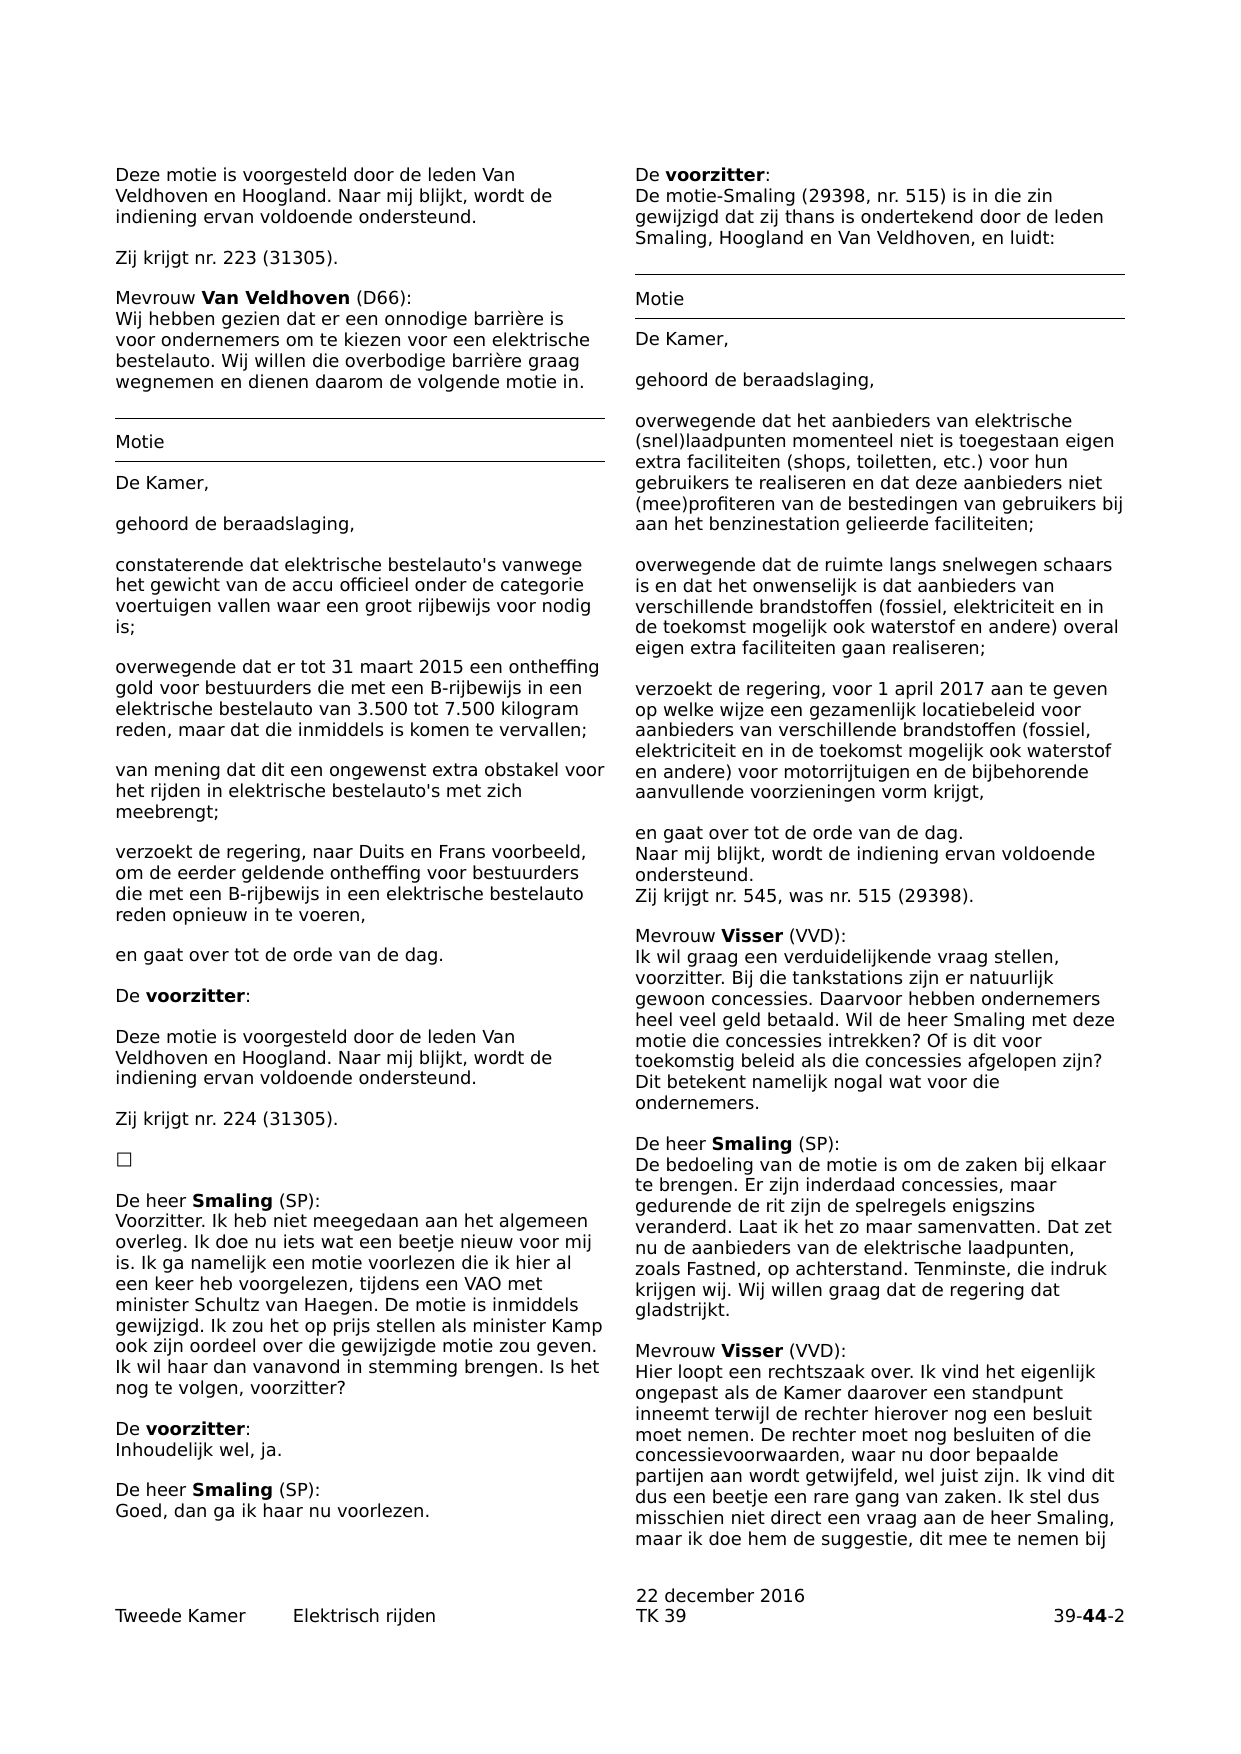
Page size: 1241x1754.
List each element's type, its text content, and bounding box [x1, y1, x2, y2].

text Naar mij blijkt, wordt de indiening ervan voldoende ondersteund. [635, 844, 1125, 885]
text De voorzitter: [635, 165, 1125, 186]
text Goed, dan ga ik haar nu voorlezen. [115, 1501, 605, 1522]
text De heer Smaling (SP): [115, 1480, 605, 1501]
text overwegende dat het aanbieders van elektrische (snel)laadpunten momenteel niet is toegestaan eigen extra faciliteiten (shops, toiletten, etc.) voor hun gebruikers te realiseren en dat deze aanbieders niet (mee)profiteren van de bestedingen van gebruikers bij aan het benzinestation gelieerde faciliteiten; [635, 411, 1125, 535]
text Zij krijgt nr. 224 (31305). [115, 1109, 605, 1130]
text Zij krijgt nr. 223 (31305). [115, 247, 605, 268]
text gehoord de beraadslaging, [115, 514, 605, 534]
text Ik wil graag een verduidelijkende vraag stellen, voorzitter. Bij die tankstations zijn er natuurlijk gewoon concessies. Daarvoor hebben ondernemers heel veel geld betaald. Wil de heer Smaling met deze motie die concessies intrekken? Of is dit voor toekomstig beleid als die concessies afgelopen zijn? Dit betekent namelijk nogal wat voor die ondernemers. [635, 947, 1125, 1114]
text verzoekt de regering, naar Duits en Frans voorbeeld, om de eerder geldende ontheffing voor bestuurders die met een B-rijbewijs in een elektrische bestelauto reden opnieuw in te voeren, [115, 842, 605, 925]
text gehoord de beraadslaging, [635, 370, 1125, 391]
text Inhoudelijk wel, ja. [115, 1439, 605, 1460]
text constaterende dat elektrische bestelauto's vanwege het gewicht van de accu officieel onder de categorie voertuigen vallen waar een groot rijbewijs voor nodig is; [115, 554, 605, 637]
text Mevrouw Visser (VVD): [635, 926, 1125, 947]
text Mevrouw Visser (VVD): [635, 1341, 1125, 1362]
text en gaat over tot de orde van de dag. [635, 823, 1125, 844]
text Motie [635, 288, 1125, 309]
text Deze motie is voorgesteld door de leden Van Veldhoven en Hoogland. Naar mij blijkt, wordt de indiening ervan voldoende ondersteund. [115, 1027, 605, 1089]
text verzoekt de regering, voor 1 april 2017 aan te geven op welke wijze een gezamenlijk locatiebeleid voor aanbieders van verschillende brandstoffen (fossiel, elektriciteit en in de toekomst mogelijk ook waterstof en andere) voor motorrijtuigen en de bijbehorende aanvullende voorzieningen vorm krijgt, [635, 679, 1125, 803]
text overwegende dat er tot 31 maart 2015 een ontheffing gold voor bestuurders die met een B-rijbewijs in een elektrische bestelauto van 3.500 tot 7.500 kilogram reden, maar dat die inmiddels is komen te vervallen; [115, 657, 605, 740]
text De Kamer, [115, 473, 605, 494]
text Deze motie is voorgesteld door de leden Van Veldhoven en Hoogland. Naar mij blijkt, wordt de indiening ervan voldoende ondersteund. [115, 165, 605, 227]
text overwegende dat de ruimte langs snelwegen schaars is en dat het onwenselijk is dat aanbieders van verschillende brandstoffen (fossiel, elektriciteit en in de toekomst mogelijk ook waterstof en andere) overal eigen extra faciliteiten gaan realiseren; [635, 555, 1125, 659]
text Mevrouw Van Veldhoven (D66): [115, 288, 605, 309]
text Hier loopt een rechtszaak over. Ik vind het eigenlijk ongepast als de Kamer daarover een standpunt inneemt terwijl de rechter hierover nog een besluit moet nemen. De rechter moet nog besluiten of die concessievoorwaarden, waar nu door bepaalde partijen aan wordt getwijfeld, wel juist zijn. Ik vind dit dus een beetje een rare gang van zaken. Ik stel dus misschien niet direct een vraag aan de heer Smaling, maar ik doe hem de suggestie, dit mee te nemen bij [635, 1362, 1125, 1549]
text De voorzitter: [115, 1419, 605, 1439]
text De Kamer, [635, 329, 1125, 350]
text De motie-Smaling (29398, nr. 515) is in die zin gewijzigd dat zij thans is ondertekend door de leden Smaling, Hoogland en Van Veldhoven, en luidt: [635, 186, 1125, 248]
text van mening dat dit een ongewenst extra obstakel voor het rijden in elektrische bestelauto's met zich meebrengt; [115, 760, 605, 822]
text De heer Smaling (SP): [635, 1134, 1125, 1154]
text De voorzitter: [115, 986, 605, 1007]
text De heer Smaling (SP): [115, 1190, 605, 1211]
text Motie [115, 432, 605, 453]
text Zij krijgt nr. 545, was nr. 515 (29398). [635, 885, 1125, 906]
text en gaat over tot de orde van de dag. [115, 945, 605, 966]
text De bedoeling van de motie is om de zaken bij elkaar te brengen. Er zijn inderdaad concessies, maar gedurende de rit zijn de spelregels enigszins veranderd. Laat ik het zo maar samenvatten. Dat zet nu de aanbieders van de elektrische laadpunten, zoals Fastned, op achterstand. Tenminste, die indruk krijgen wij. Wij willen graag dat de regering dat gladstrijkt. [635, 1154, 1125, 1321]
text Wij hebben gezien dat er een onnodige barrière is voor ondernemers om te kiezen voor een elektrische bestelauto. Wij willen die overbodige barrière graag wegnemen en dienen daarom de volgende motie in. [115, 309, 605, 392]
text Voorzitter. Ik heb niet meegedaan aan het algemeen overleg. Ik doe nu iets wat een beetje nieuw voor mij is. Ik ga namelijk een motie voorlezen die ik hier al een keer heb voorgelezen, tijdens een VAO met minister Schultz van Haegen. De motie is inmiddels gewijzigd. Ik zou het op prijs stellen als minister Kamp ook zijn oordeel over die gewijzigde motie zou geven. Ik wil haar dan vanavond in stemming brengen. Is het nog te volgen, voorzitter? [115, 1211, 605, 1399]
text ⬜ [115, 1150, 605, 1170]
